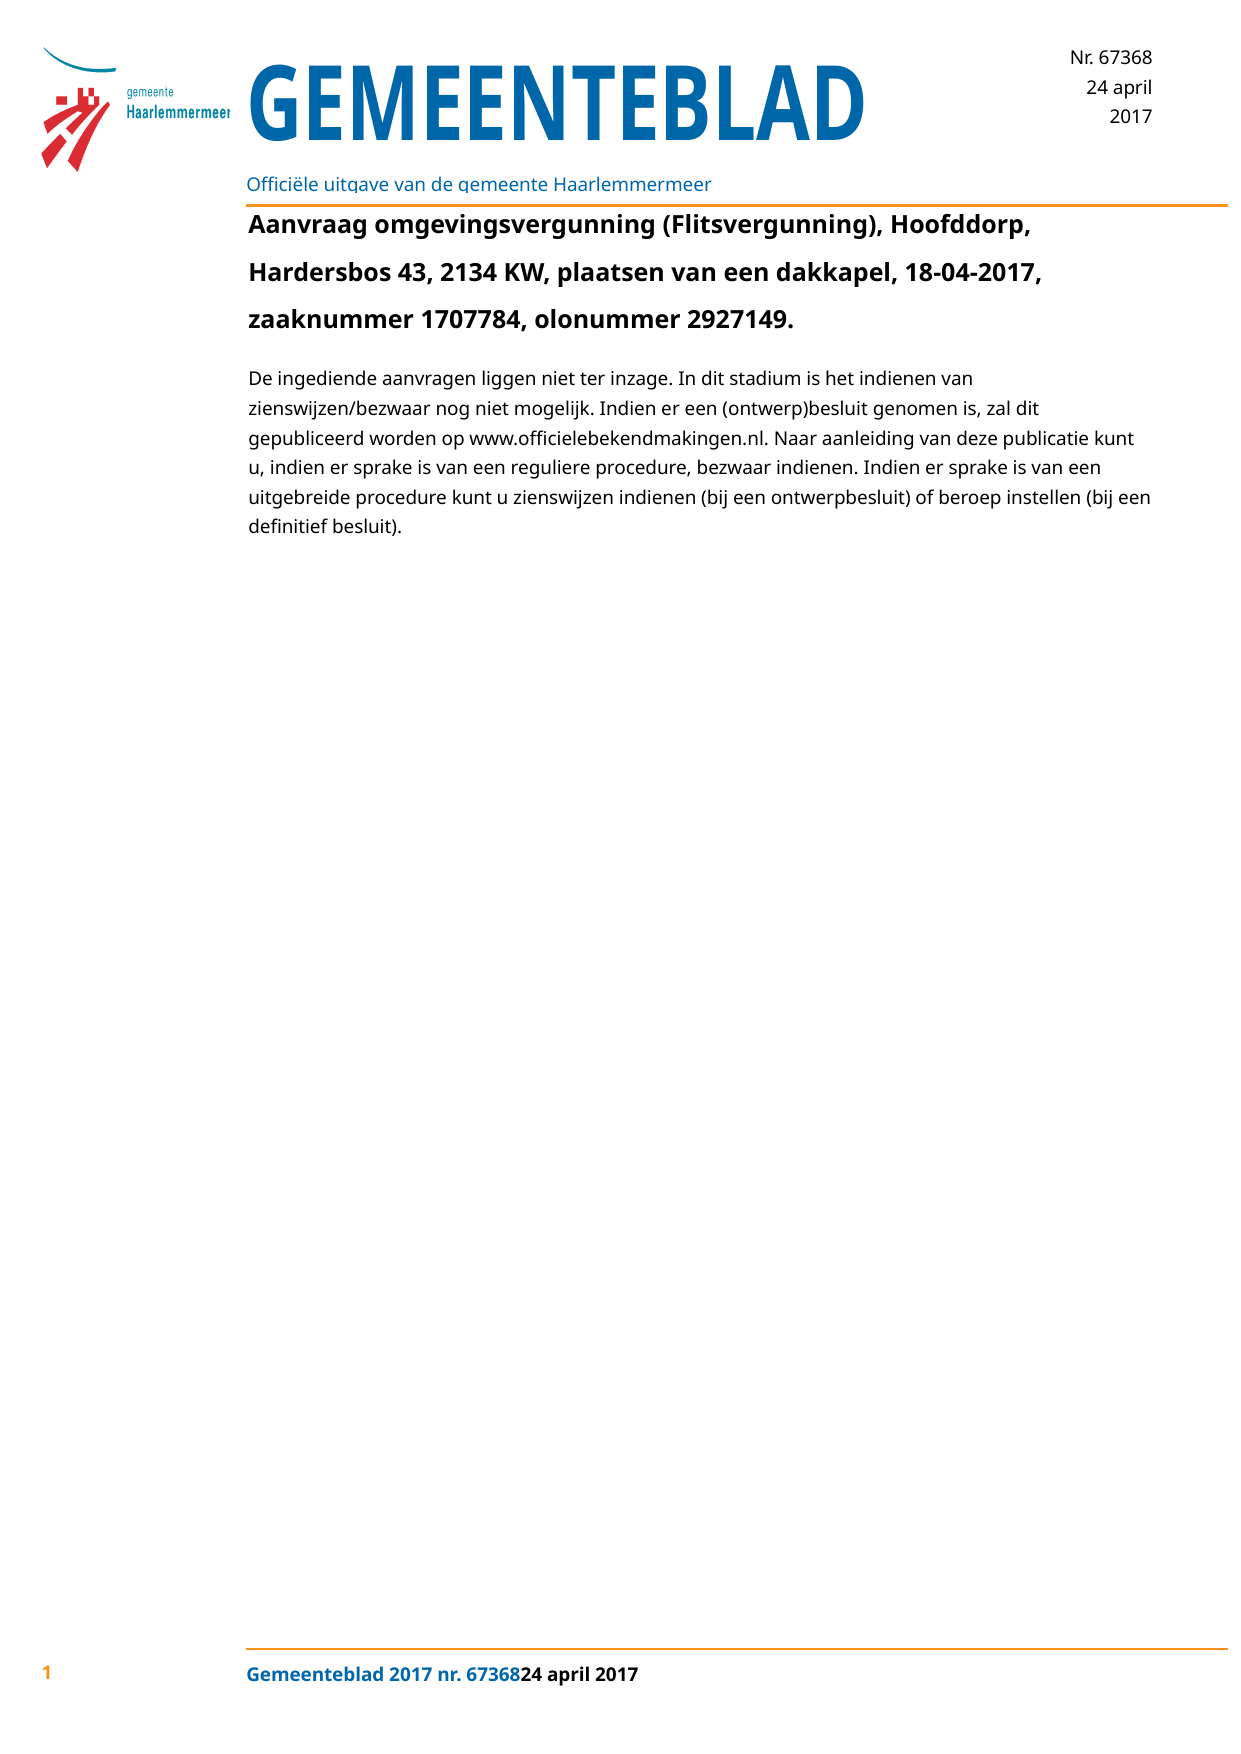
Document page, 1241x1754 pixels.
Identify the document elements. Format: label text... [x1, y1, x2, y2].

text Aanvraag omgevingsvergunning (Flitsvergunning), Hoofddorp, Hardersbos 43, 2134 KW, plaatsen van een dakkapel, 18-04-2017, zaaknummer 1707784, olonummer 2927149. [248, 207, 1152, 336]
picture [41, 47, 231, 172]
text De ingediende aanvragen liggen niet ter inzage. In dit stadium is het indienen van zienswijzen/bezwaar nog niet mogelijk. Indien er een (ontwerp)besluit genomen is, zal dit gepubliceerd worden op www.officielebekendmakingen.nl. Naar aanleiding van deze publicatie kunt u, indien er sprake is van een reguliere procedure, bezwaar indienen. Indien er sprake is van een uitgebreide procedure kunt u zienswijzen indienen (bij een ontwerpbesluit) of beroep instellen (bij een definitief besluit). [248, 366, 1152, 539]
